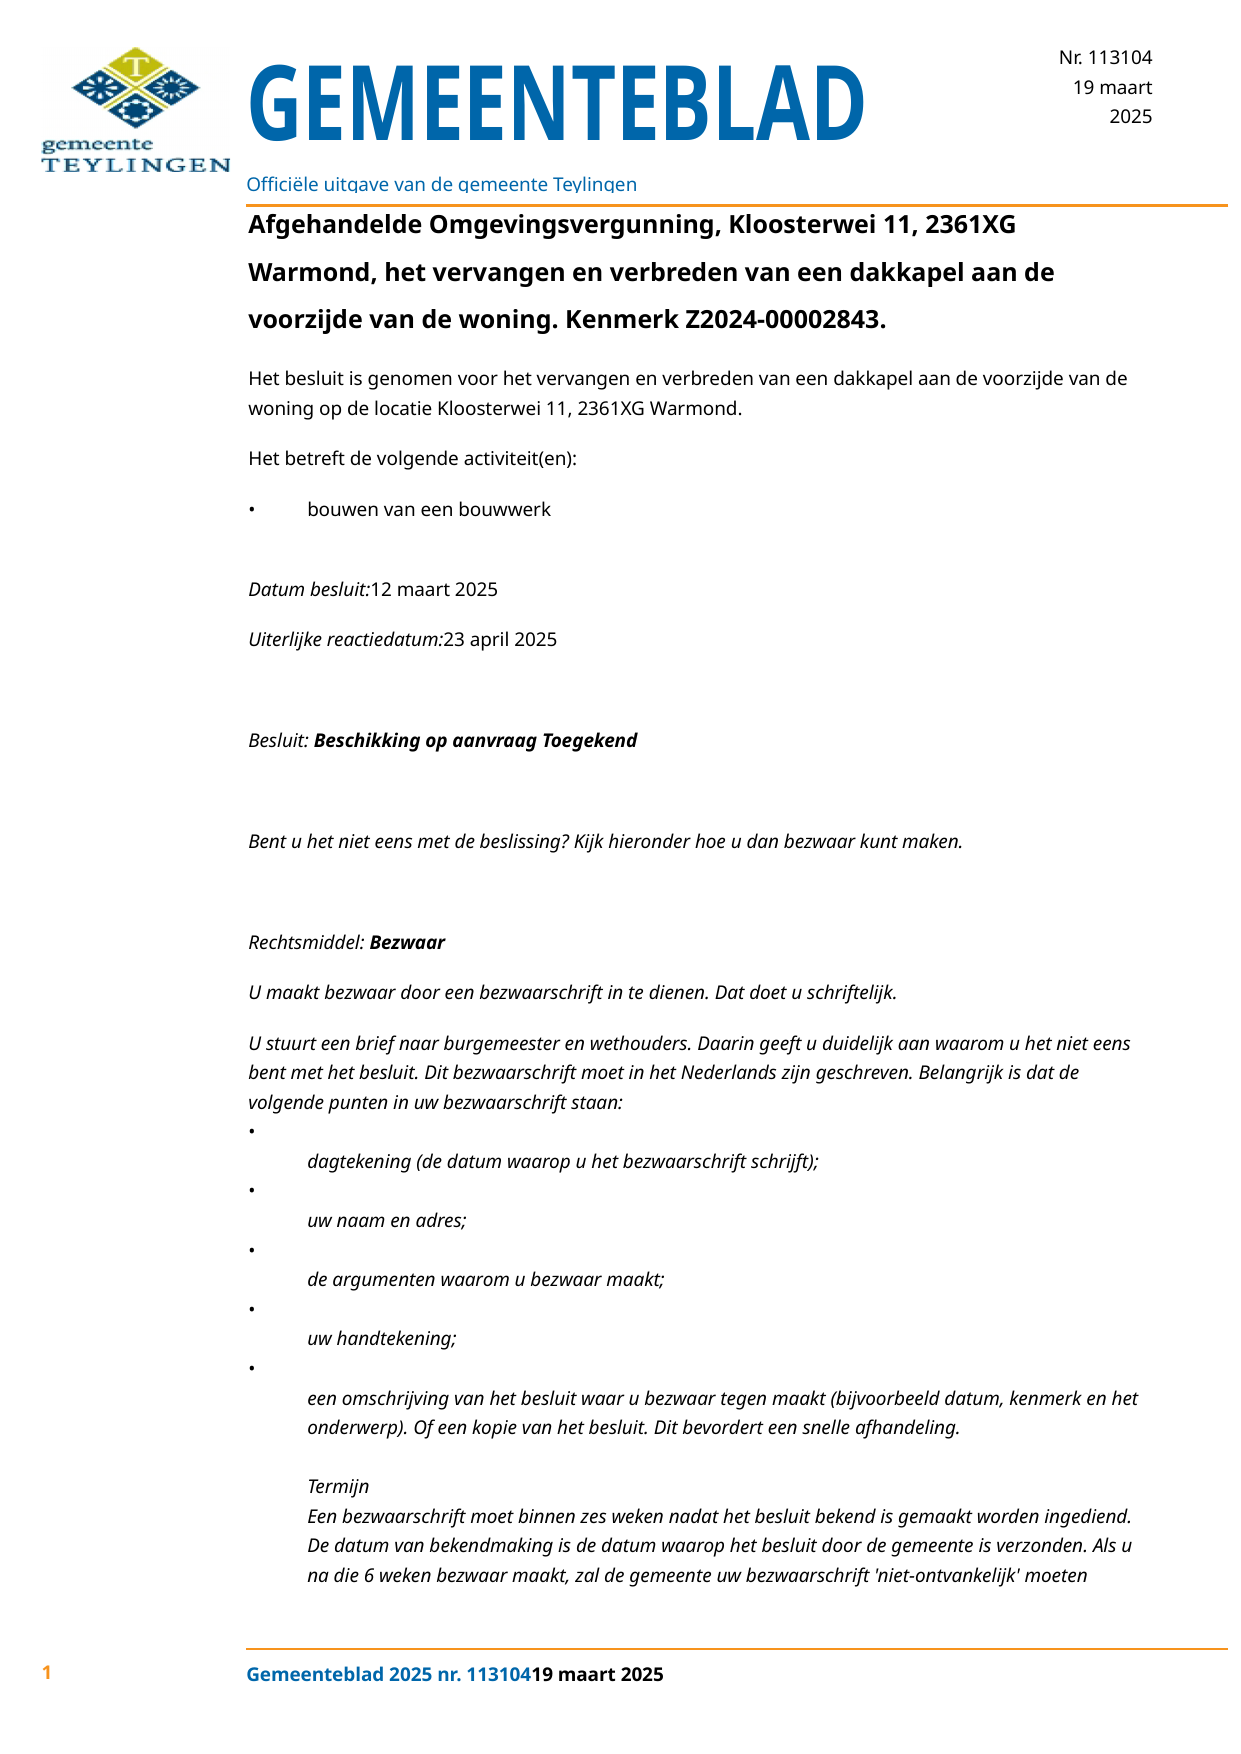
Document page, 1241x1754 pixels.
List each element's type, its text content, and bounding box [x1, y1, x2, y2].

text Het besluit is genomen voor het vervangen en verbreden van een dakkapel aan de voorzijde van de woning op de locatie Kloosterwei 11, 2361XG Warmond. [248, 366, 1152, 421]
list uw handtekening; [248, 1326, 1152, 1351]
text Besluit: Beschikking op aanvraag Toegekend [248, 727, 1152, 753]
text Het betreft de volgende activiteit(en): [248, 446, 1152, 471]
list een omschrijving van het besluit waar u bezwaar tegen maakt (bijvoorbeeld datum, kenmerk en het onderwerp). Of een kopie van het besluit. Dit bevordert een snelle afhandeling. [248, 1385, 1152, 1440]
list dagtekening (de datum waarop u het bezwaarschrift schrijft); [248, 1148, 1152, 1174]
list de argumenten waarom u bezwaar maakt; [248, 1266, 1152, 1292]
text Uiterlijke reactiedatum:23 april 2025 [248, 626, 1152, 652]
text Bent u het niet eens met de beslissing? Kijk hieronder hoe u dan bezwaar kunt maken. [248, 828, 1152, 854]
text U maakt bezwaar door een bezwaarschrift in te dienen. Dat doet u schriftelijk. [248, 979, 1152, 1005]
text Rechtsmiddel: Bezwaar [248, 929, 1152, 954]
picture [41, 47, 231, 172]
text Datum besluit:12 maart 2025 [248, 576, 1152, 602]
text U stuurt een brief naar burgemeester en wethouders. Daarin geeft u duidelijk aan waarom u het niet eens bent met het besluit. Dit bezwaarschrift moet in het Nederlands zijn geschreven. Belangrijk is dat de volgende punten in uw bezwaarschrift staan: [248, 1030, 1152, 1114]
list Termijn [248, 1473, 1152, 1499]
text Afgehandelde Omgevingsvergunning, Kloosterwei 11, 2361XG Warmond, het vervangen en verbreden van een dakkapel aan de voorzijde van de woning. Kenmerk Z2024-00002843. [248, 207, 1152, 336]
list bouwen van een bouwwerk [248, 496, 1152, 522]
list Een bezwaarschrift moet binnen zes weken nadat het besluit bekend is gemaakt worden ingediend. De datum van bekendmaking is de datum waarop het besluit door de gemeente is verzonden. Als u na die 6 weken bezwaar maakt, zal de gemeente uw bezwaarschrift 'niet-ontvankelijk' moeten [248, 1503, 1152, 1588]
list uw naam en adres; [248, 1207, 1152, 1233]
